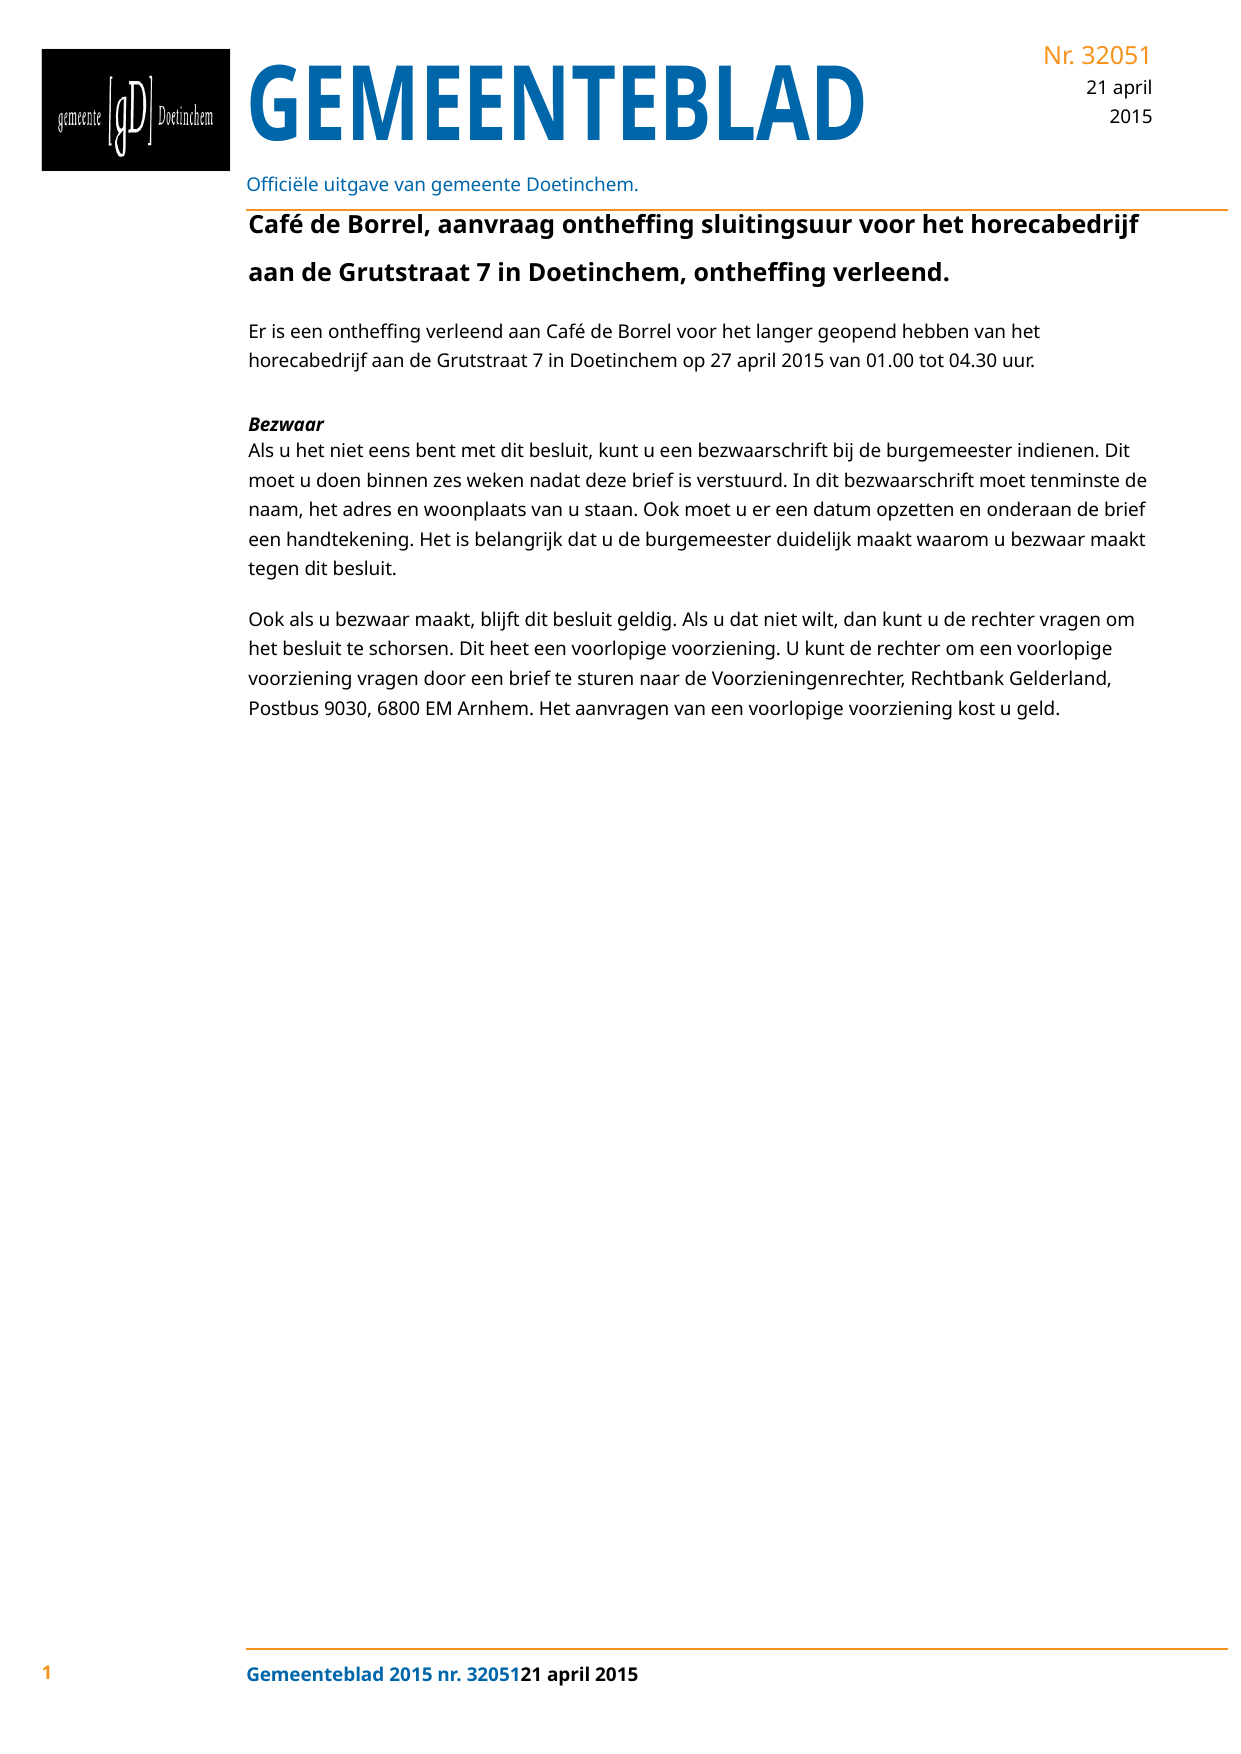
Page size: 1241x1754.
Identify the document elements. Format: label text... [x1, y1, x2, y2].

text Er is een ontheffing verleend aan Café de Borrel voor het langer geopend hebben van het horecabedrijf aan de Grutstraat 7 in Doetinchem op 27 april 2015 van 01.00 tot 04.30 uur. [248, 318, 1152, 373]
text Bezwaar [248, 411, 1152, 437]
text Als u het niet eens bent met dit besluit, kunt u een bezwaarschrift bij de burgemeester indienen. Dit moet u doen binnen zes weken nadat deze brief is verstuurd. In dit bezwaarschrift moet tenminste de naam, het adres en woonplaats van u staan. Ook moet u er een datum opzetten en onderaan de brief een handtekening. Het is belangrijk dat u de burgemeester duidelijk maakt waarom u bezwaar maakt tegen dit besluit. [248, 437, 1152, 581]
text Ook als u bezwaar maakt, blijft dit besluit geldig. Als u dat niet wilt, dan kunt u de rechter vragen om het besluit te schorsen. Dit heet een voorlopige voorziening. U kunt de rechter om een voorlopige voorziening vragen door een brief te sturen naar de Voorzieningenrechter, Rechtbank Gelderland, Postbus 9030, 6800 EM Arnhem. Het aanvragen van een voorlopige voorziening kost u geld. [248, 606, 1152, 720]
text Café de Borrel, aanvraag ontheffing sluitingsuur voor het horecabedrijf aan de Grutstraat 7 in Doetinchem, ontheffing verleend. [248, 211, 1152, 288]
picture [41, 47, 231, 172]
